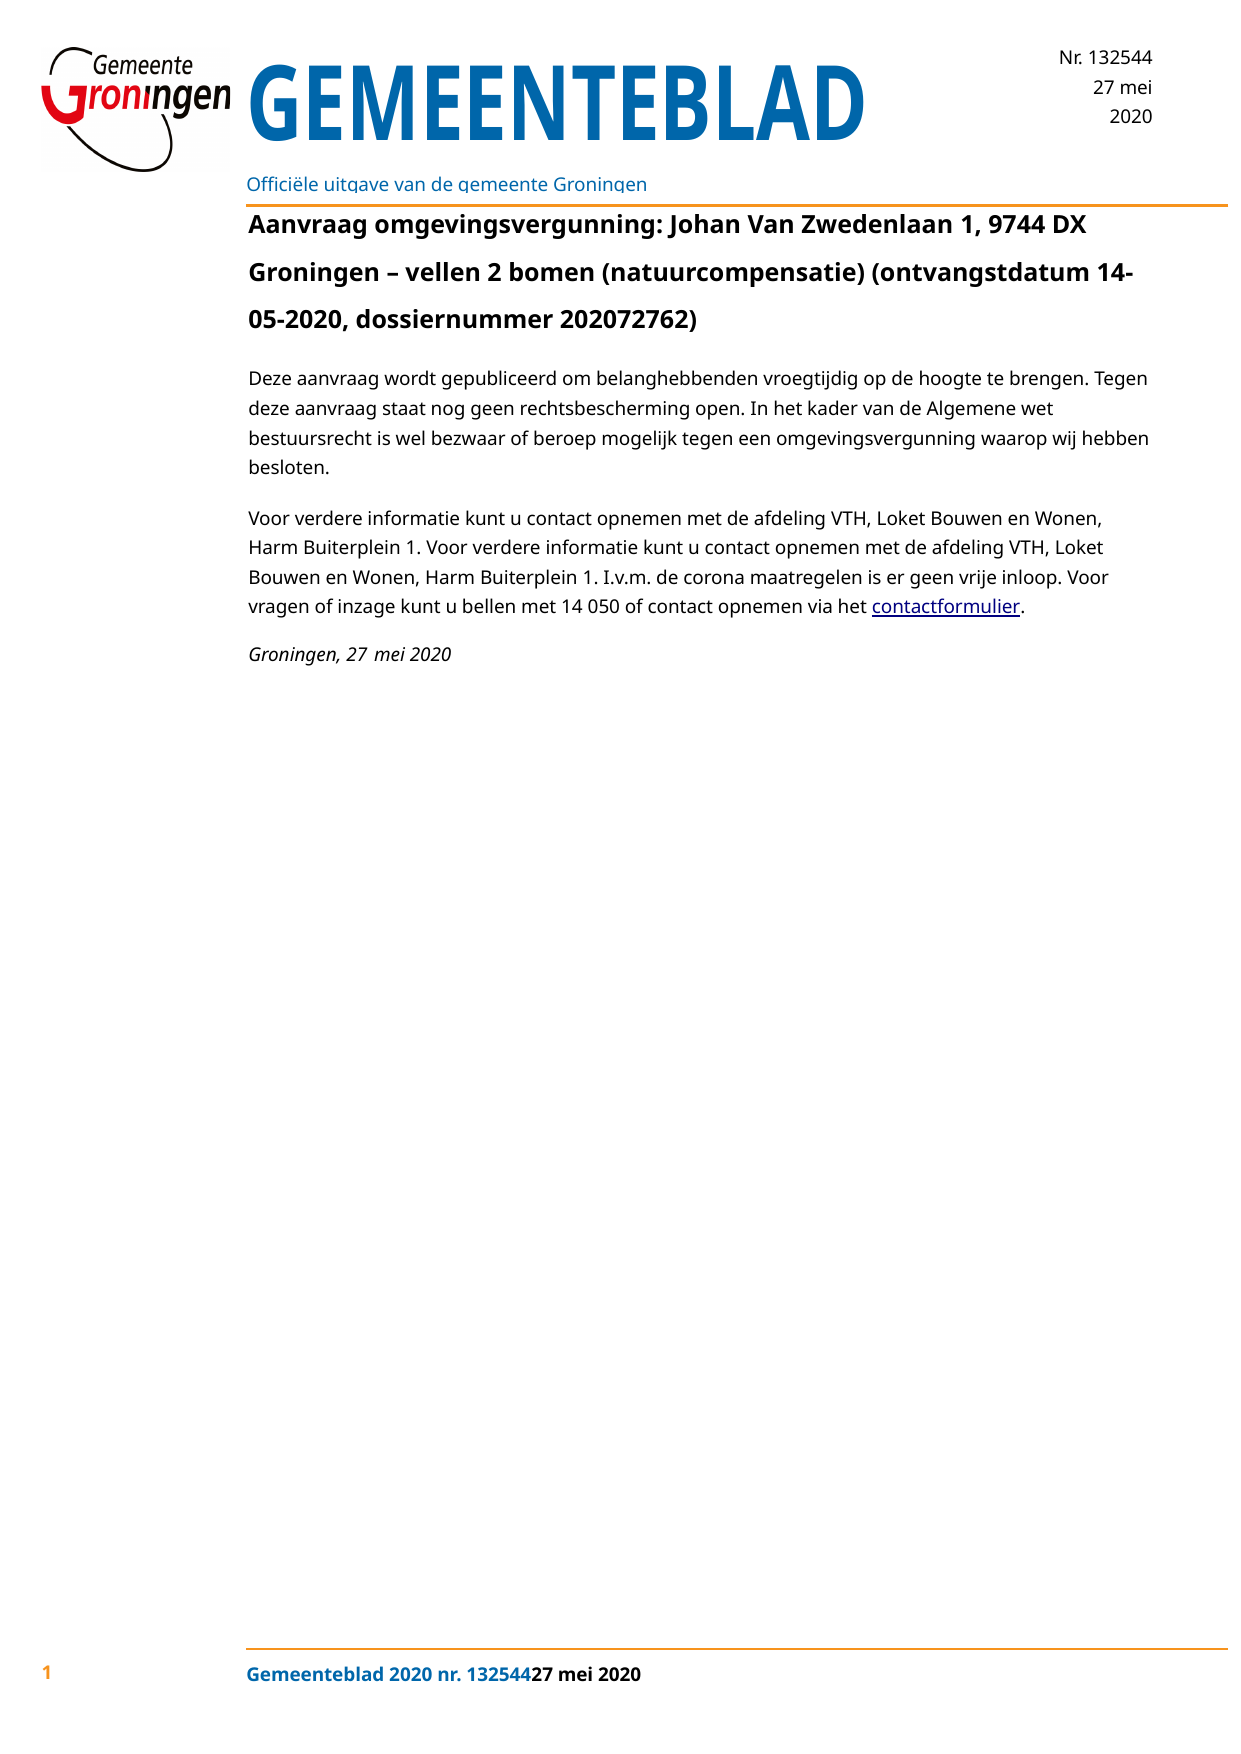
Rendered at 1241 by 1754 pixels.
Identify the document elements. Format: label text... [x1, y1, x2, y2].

picture [41, 47, 231, 172]
text Aanvraag omgevingsvergunning: Johan Van Zwedenlaan 1, 9744 DX Groningen – vellen 2 bomen (natuurcompensatie) (ontvangstdatum 14-05-2020, dossiernummer 202072762) [248, 207, 1152, 336]
text Groningen, 27 mei 2020 [248, 641, 1152, 667]
text Voor verdere informatie kunt u contact opnemen met de afdeling VTH, Loket Bouwen en Wonen, Harm Buiterplein 1. Voor verdere informatie kunt u contact opnemen met de afdeling VTH, Loket Bouwen en Wonen, Harm Buiterplein 1. I.v.m. de corona maatregelen is er geen vrije inloop. Voor vragen of inzage kunt u bellen met 14 050 of contact opnemen via het contactformulier. [248, 505, 1152, 619]
text Deze aanvraag wordt gepubliceerd om belanghebbenden vroegtijdig op de hoogte te brengen. Tegen deze aanvraag staat nog geen rechtsbescherming open. In het kader van de Algemene wet bestuursrecht is wel bezwaar of beroep mogelijk tegen een omgevingsvergunning waarop wij hebben besloten. [248, 366, 1152, 480]
